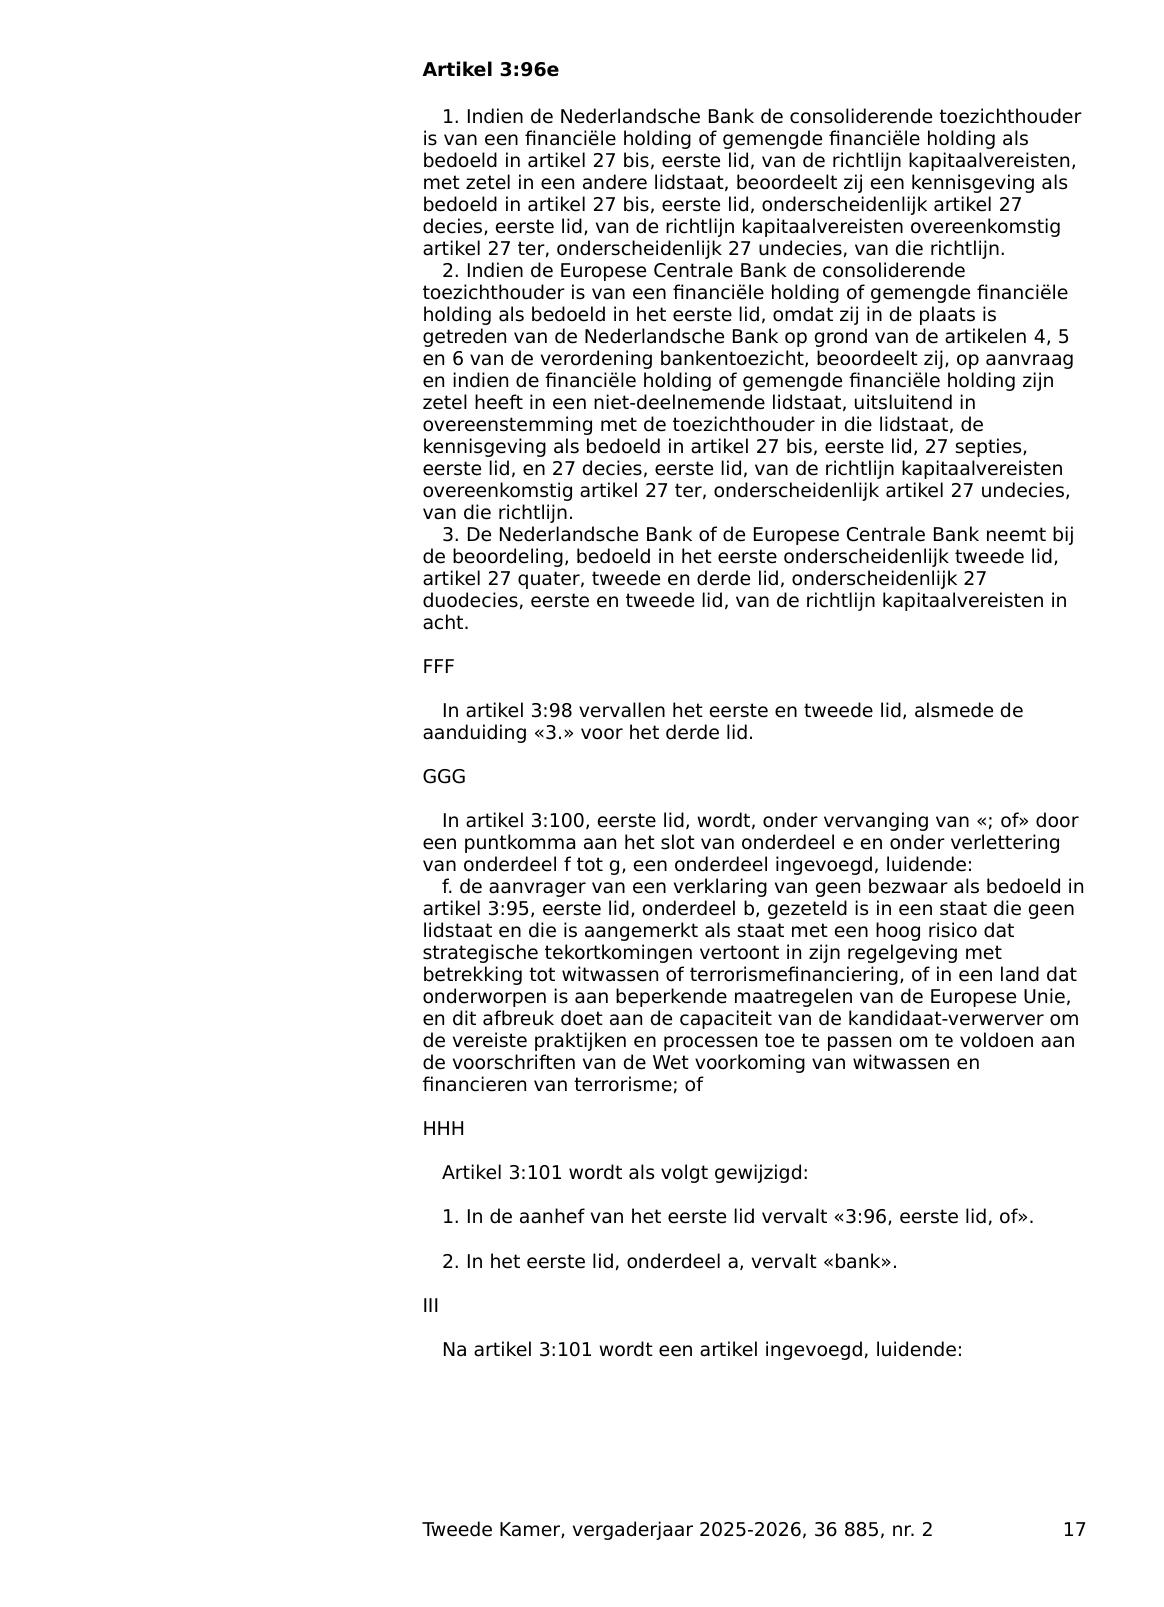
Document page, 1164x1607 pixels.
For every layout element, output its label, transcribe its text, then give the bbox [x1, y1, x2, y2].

text f. de aanvrager van een verklaring van geen bezwaar als bedoeld in artikel 3:95, eerste lid, onderdeel b, gezeteld is in een staat die geen lidstaat en die is aangemerkt als staat met een hoog risico dat strategische tekortkomingen vertoont in zijn regelgeving met betrekking tot witwassen of terrorismefinanciering, of in een land dat onderworpen is aan beperkende maatregelen van de Europese Unie, en dit afbreuk doet aan de capaciteit van de kandidaat-verwerver om de vereiste praktijken en processen toe te passen om te voldoen aan de voorschriften van de Wet voorkoming van witwassen en financieren van terrorisme; of [422, 876, 1087, 1096]
text III [422, 1295, 1087, 1317]
text In artikel 3:100, eerste lid, wordt, onder vervanging van «; of» door een puntkomma aan het slot van onderdeel e en onder verlettering van onderdeel f tot g, een onderdeel ingevoegd, luidende: [422, 810, 1087, 876]
text GGG [422, 766, 1087, 788]
text 2. Indien de Europese Centrale Bank de consoliderende toezichthouder is van een financiële holding of gemengde financiële holding als bedoeld in het eerste lid, omdat zij in de plaats is getreden van de Nederlandsche Bank op grond van de artikelen 4, 5 en 6 van de verordening bankentoezicht, beoordeelt zij, op aanvraag en indien de financiële holding of gemengde financiële holding zijn zetel heeft in een niet-deelnemende lidstaat, uitsluitend in overeenstemming met de toezichthouder in die lidstaat, de kennisgeving als bedoeld in artikel 27 bis, eerste lid, 27 septies, eerste lid, en 27 decies, eerste lid, van de richtlijn kapitaalvereisten overeenkomstig artikel 27 ter, onderscheidenlijk artikel 27 undecies, van die richtlijn. [422, 260, 1087, 524]
text Na artikel 3:101 wordt een artikel ingevoegd, luidende: [422, 1339, 1087, 1361]
text HHH [422, 1118, 1087, 1140]
text FFF [422, 656, 1087, 678]
text In artikel 3:98 vervallen het eerste en tweede lid, alsmede de aanduiding «3.» voor het derde lid. [422, 700, 1087, 744]
subtitle Artikel 3:96e [422, 59, 1087, 81]
text 3. De Nederlandsche Bank of de Europese Centrale Bank neemt bij de beoordeling, bedoeld in het eerste onderscheidenlijk tweede lid, artikel 27 quater, tweede en derde lid, onderscheidenlijk 27 duodecies, eerste en tweede lid, van de richtlijn kapitaalvereisten in acht. [422, 524, 1087, 633]
text 1. In de aanhef van het eerste lid vervalt «3:96, eerste lid, of». [422, 1206, 1087, 1228]
text 1. Indien de Nederlandsche Bank de consoliderende toezichthouder is van een financiële holding of gemengde financiële holding als bedoeld in artikel 27 bis, eerste lid, van de richtlijn kapitaalvereisten, met zetel in een andere lidstaat, beoordeelt zij een kennisgeving als bedoeld in artikel 27 bis, eerste lid, onderscheidenlijk artikel 27 decies, eerste lid, van de richtlijn kapitaalvereisten overeenkomstig artikel 27 ter, onderscheidenlijk 27 undecies, van die richtlijn. [422, 106, 1087, 260]
text Artikel 3:101 wordt als volgt gewijzigd: [422, 1162, 1087, 1184]
text 2. In het eerste lid, onderdeel a, vervalt «bank». [422, 1251, 1087, 1273]
